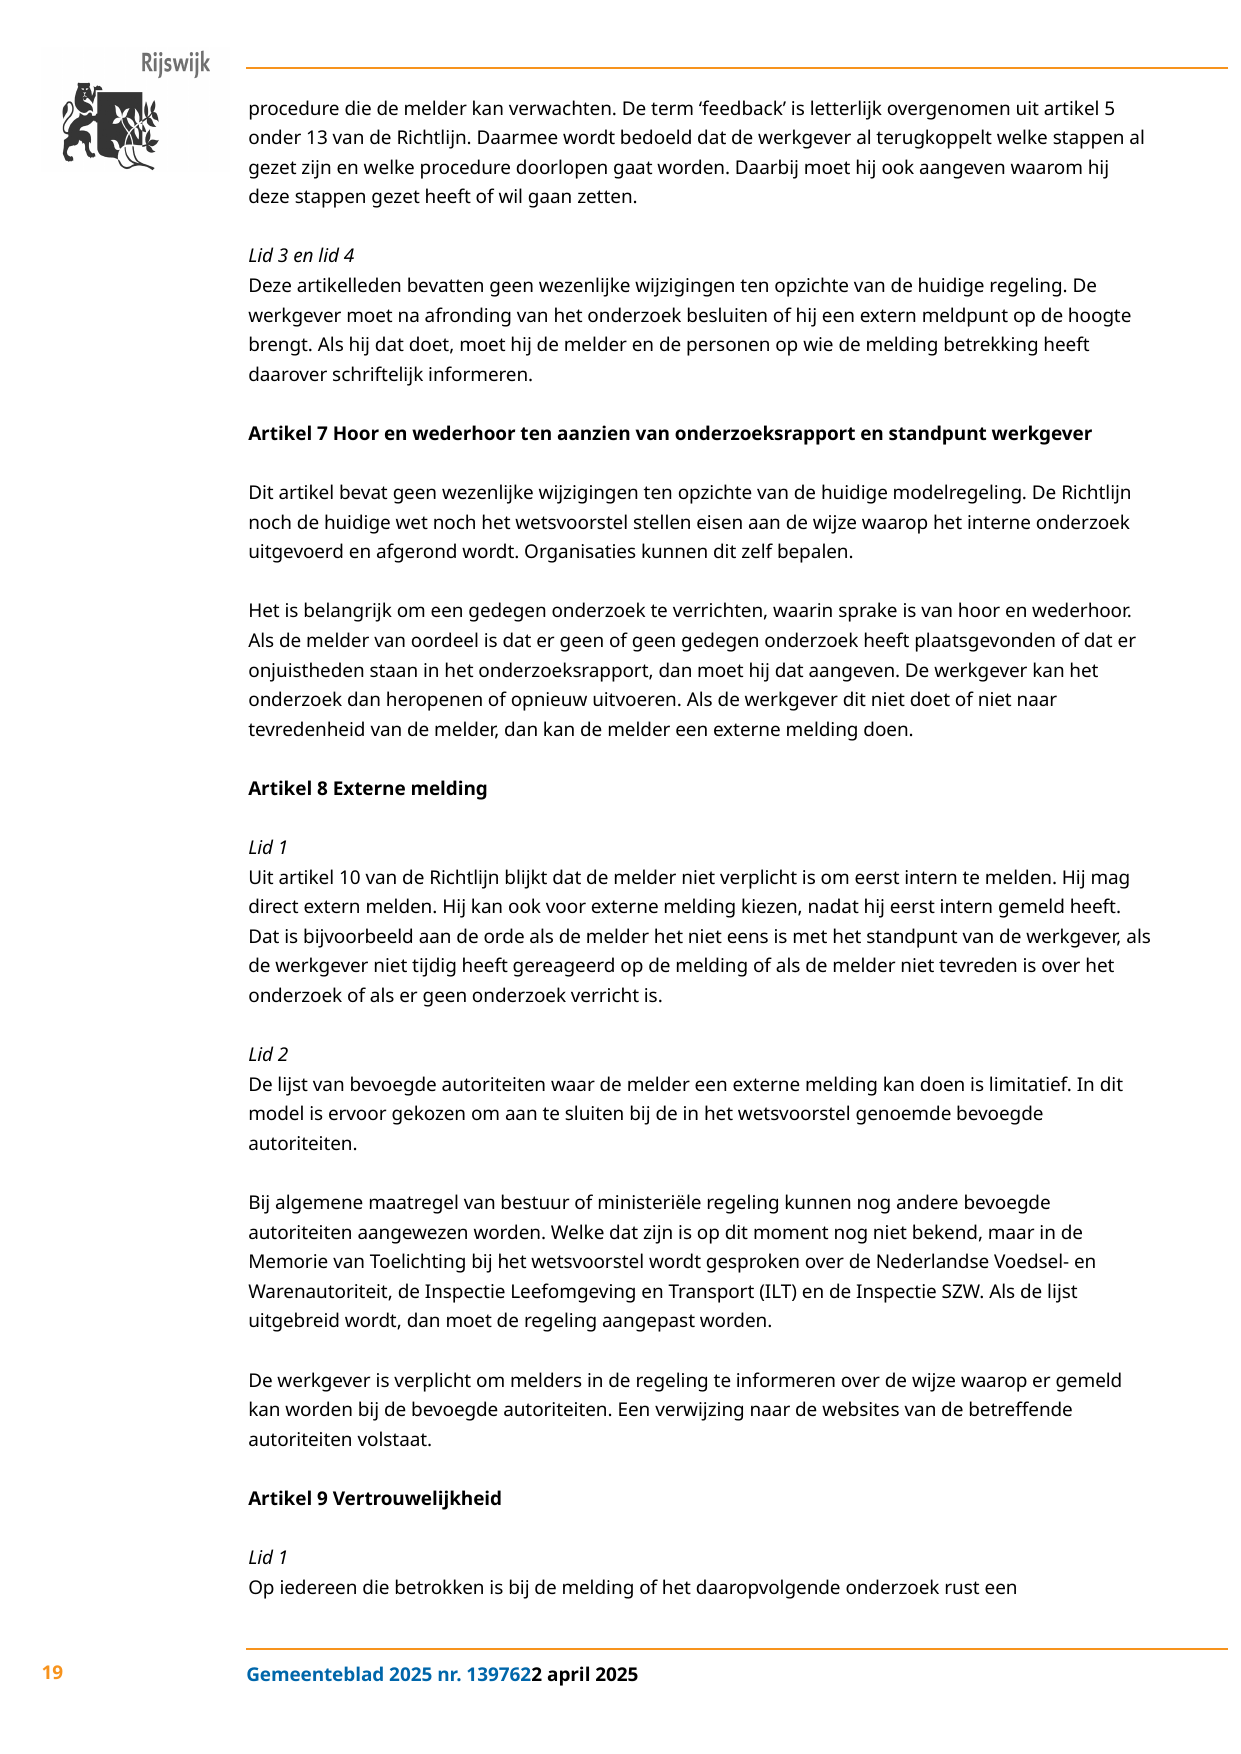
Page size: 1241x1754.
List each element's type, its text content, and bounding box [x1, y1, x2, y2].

text Lid 3 en lid 4 [248, 243, 1152, 268]
text De lijst van bevoegde autoriteiten waar de melder een externe melding kan doen is limitatief. In dit model is ervoor gekozen om aan te sluiten bij de in het wetsvoorstel genoemde bevoegde autoriteiten. [248, 1071, 1152, 1156]
text Lid 1 [248, 834, 1152, 860]
text Artikel 7 Hoor en wederhoor ten aanzien van onderzoeksrapport en standpunt werkgever [248, 420, 1152, 446]
text Dit artikel bevat geen wezenlijke wijzigingen ten opzichte van de huidige modelregeling. De Richtlijn noch de huidige wet noch het wetsvoorstel stellen eisen aan de wijze waarop het interne onderzoek uitgevoerd en afgerond wordt. Organisaties kunnen dit zelf bepalen. [248, 479, 1152, 564]
picture [41, 47, 231, 172]
text Lid 2 [248, 1041, 1152, 1067]
text Artikel 9 Vertrouwelijkheid [248, 1485, 1152, 1511]
text Lid 1 [248, 1544, 1152, 1570]
text De werkgever is verplicht om melders in de regeling te informeren over de wijze waarop er gemeld kan worden bij de bevoegde autoriteiten. Een verwijzing naar de websites van de betreffende autoriteiten volstaat. [248, 1367, 1152, 1452]
text procedure die de melder kan verwachten. De term ‘feedback’ is letterlijk overgenomen uit artikel 5 onder 13 van de Richtlijn. Daarmee wordt bedoeld dat de werkgever al terugkoppelt welke stappen al gezet zijn en welke procedure doorlopen gaat worden. Daarbij moet hij ook aangeven waarom hij deze stappen gezet heeft of wil gaan zetten. [248, 95, 1152, 209]
text Uit artikel 10 van de Richtlijn blijkt dat de melder niet verplicht is om eerst intern te melden. Hij mag direct extern melden. Hij kan ook voor externe melding kiezen, nadat hij eerst intern gemeld heeft. Dat is bijvoorbeeld aan de orde als de melder het niet eens is met het standpunt van de werkgever, als de werkgever niet tijdig heeft gereageerd op de melding of als de melder niet tevreden is over het onderzoek of als er geen onderzoek verricht is. [248, 864, 1152, 1008]
text Artikel 8 Externe melding [248, 775, 1152, 801]
text Het is belangrijk om een gedegen onderzoek te verrichten, waarin sprake is van hoor en wederhoor. Als de melder van oordeel is dat er geen of geen gedegen onderzoek heeft plaatsgevonden of dat er onjuistheden staan in het onderzoeksrapport, dan moet hij dat aangeven. De werkgever kan het onderzoek dan heropenen of opnieuw uitvoeren. Als de werkgever dit niet doet of niet naar tevredenheid van de melder, dan kan de melder een externe melding doen. [248, 598, 1152, 742]
text Op iedereen die betrokken is bij de melding of het daaropvolgende onderzoek rust een [248, 1574, 1152, 1600]
text Deze artikelleden bevatten geen wezenlijke wijzigingen ten opzichte van de huidige regeling. De werkgever moet na afronding van het onderzoek besluiten of hij een extern meldpunt op de hoogte brengt. Als hij dat doet, moet hij de melder en de personen op wie de melding betrekking heeft daarover schriftelijk informeren. [248, 272, 1152, 387]
text Bij algemene maatregel van bestuur of ministeriële regeling kunnen nog andere bevoegde autoriteiten aangewezen worden. Welke dat zijn is op dit moment nog niet bekend, maar in de Memorie van Toelichting bij het wetsvoorstel wordt gesproken over de Nederlandse Voedsel- en Warenautoriteit, de Inspectie Leefomgeving en Transport (ILT) en de Inspectie SZW. Als de lijst uitgebreid wordt, dan moet de regeling aangepast worden. [248, 1189, 1152, 1333]
